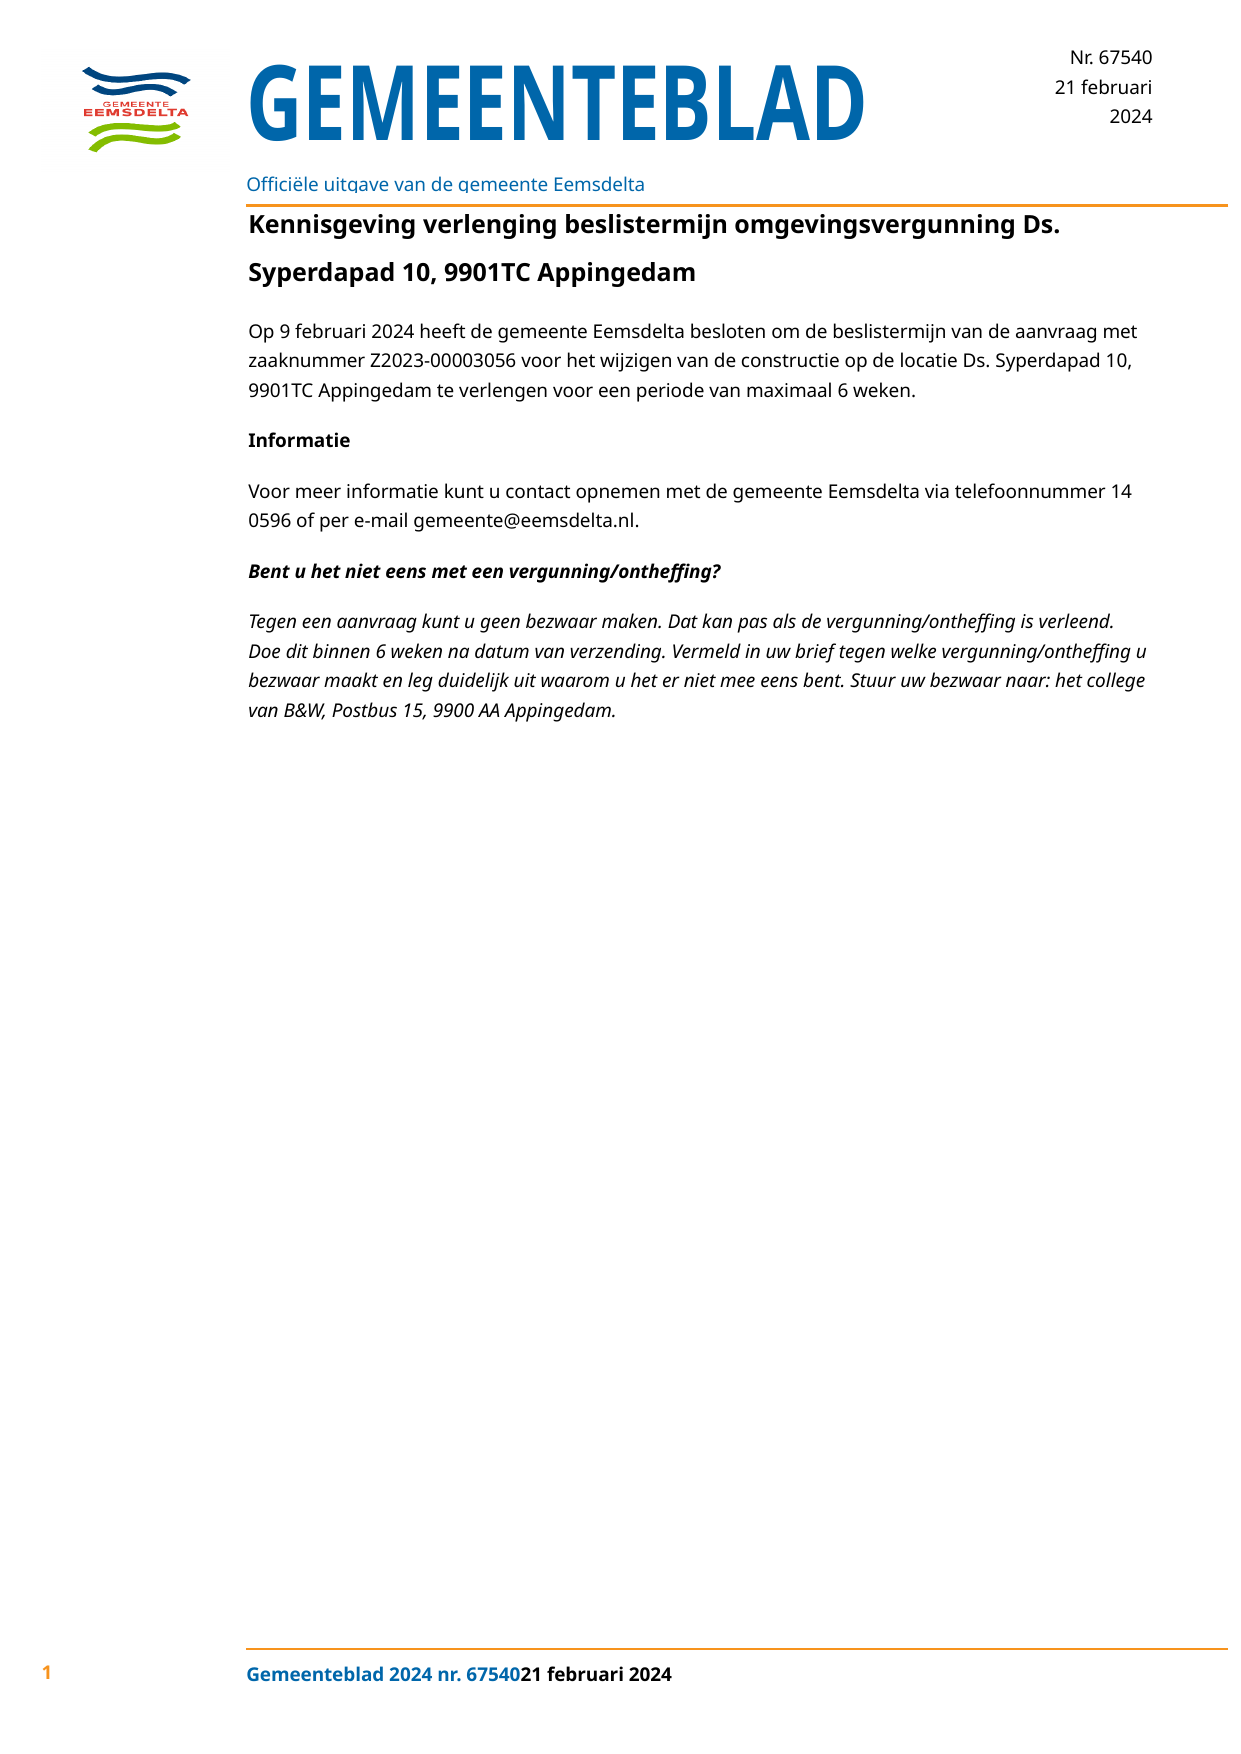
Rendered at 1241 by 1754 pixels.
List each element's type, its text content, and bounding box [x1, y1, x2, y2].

text Informatie [248, 427, 1152, 453]
text Bent u het niet eens met een vergunning/ontheffing? [248, 558, 1152, 584]
picture [41, 47, 231, 172]
text Kennisgeving verlenging beslistermijn omgevingsvergunning Ds. Syperdapad 10, 9901TC Appingedam [248, 207, 1152, 288]
text Op 9 februari 2024 heeft de gemeente Eemsdelta besloten om de beslistermijn van de aanvraag met zaaknummer Z2023-00003056 voor het wijzigen van de constructie op de locatie Ds. Syperdapad 10, 9901TC Appingedam te verlengen voor een periode van maximaal 6 weken. [248, 318, 1152, 403]
text Tegen een aanvraag kunt u geen bezwaar maken. Dat kan pas als de vergunning/ontheffing is verleend. Doe dit binnen 6 weken na datum van verzending. Vermeld in uw brief tegen welke vergunning/ontheffing u bezwaar maakt en leg duidelijk uit waarom u het er niet mee eens bent. Stuur uw bezwaar naar: het college van B&W, Postbus 15, 9900 AA Appingedam. [248, 608, 1152, 723]
text Voor meer informatie kunt u contact opnemen met de gemeente Eemsdelta via telefoonnummer 14 0596 of per e-mail gemeente@eemsdelta.nl. [248, 478, 1152, 533]
